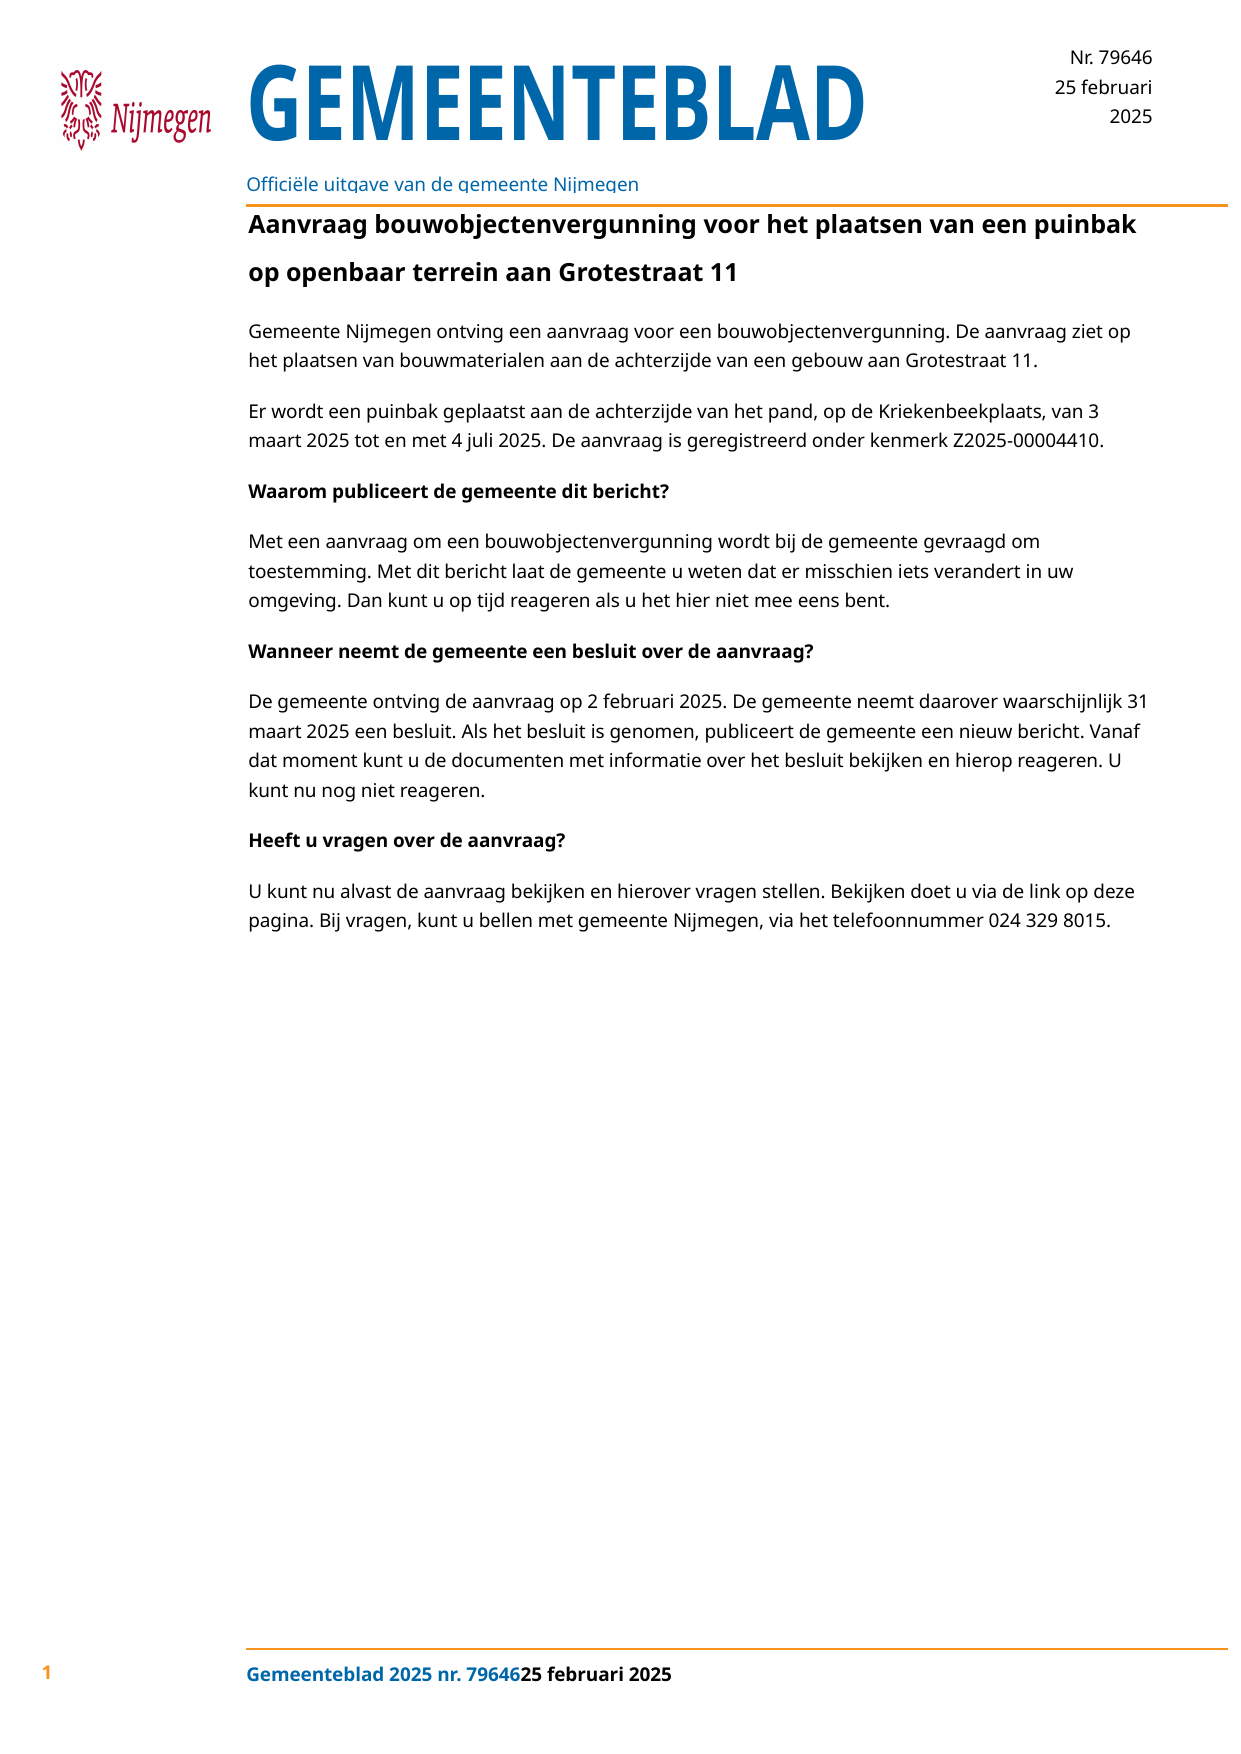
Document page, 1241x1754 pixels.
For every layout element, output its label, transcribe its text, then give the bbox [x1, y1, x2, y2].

text Gemeente Nijmegen ontving een aanvraag voor een bouwobjectenvergunning. De aanvraag ziet op het plaatsen van bouwmaterialen aan de achterzijde van een gebouw aan Grotestraat 11. [248, 318, 1152, 373]
text Heeft u vragen over de aanvraag? [248, 827, 1152, 853]
text Waarom publiceert de gemeente dit bericht? [248, 478, 1152, 504]
text Met een aanvraag om een bouwobjectenvergunning wordt bij de gemeente gevraagd om toestemming. Met dit bericht laat de gemeente u weten dat er misschien iets verandert in uw omgeving. Dan kunt u op tijd reageren als u het hier niet mee eens bent. [248, 528, 1152, 613]
text U kunt nu alvast de aanvraag bekijken en hierover vragen stellen. Bekijken doet u via de link op deze pagina. Bij vragen, kunt u bellen met gemeente Nijmegen, via het telefoonnummer 024 329 8015. [248, 878, 1152, 933]
text Wanneer neemt de gemeente een besluit over de aanvraag? [248, 638, 1152, 664]
picture [41, 47, 231, 172]
text Aanvraag bouwobjectenvergunning voor het plaatsen van een puinbak op openbaar terrein aan Grotestraat 11 [248, 207, 1152, 288]
text Er wordt een puinbak geplaatst aan de achterzijde van het pand, op de Kriekenbeekplaats, van 3 maart 2025 tot en met 4 juli 2025. De aanvraag is geregistreerd onder kenmerk Z2025-00004410. [248, 398, 1152, 453]
text De gemeente ontving de aanvraag op 2 februari 2025. De gemeente neemt daarover waarschijnlijk 31 maart 2025 een besluit. Als het besluit is genomen, publiceert de gemeente een nieuw bericht. Vanaf dat moment kunt u de documenten met informatie over het besluit bekijken en hierop reageren. U kunt nu nog niet reageren. [248, 688, 1152, 803]
